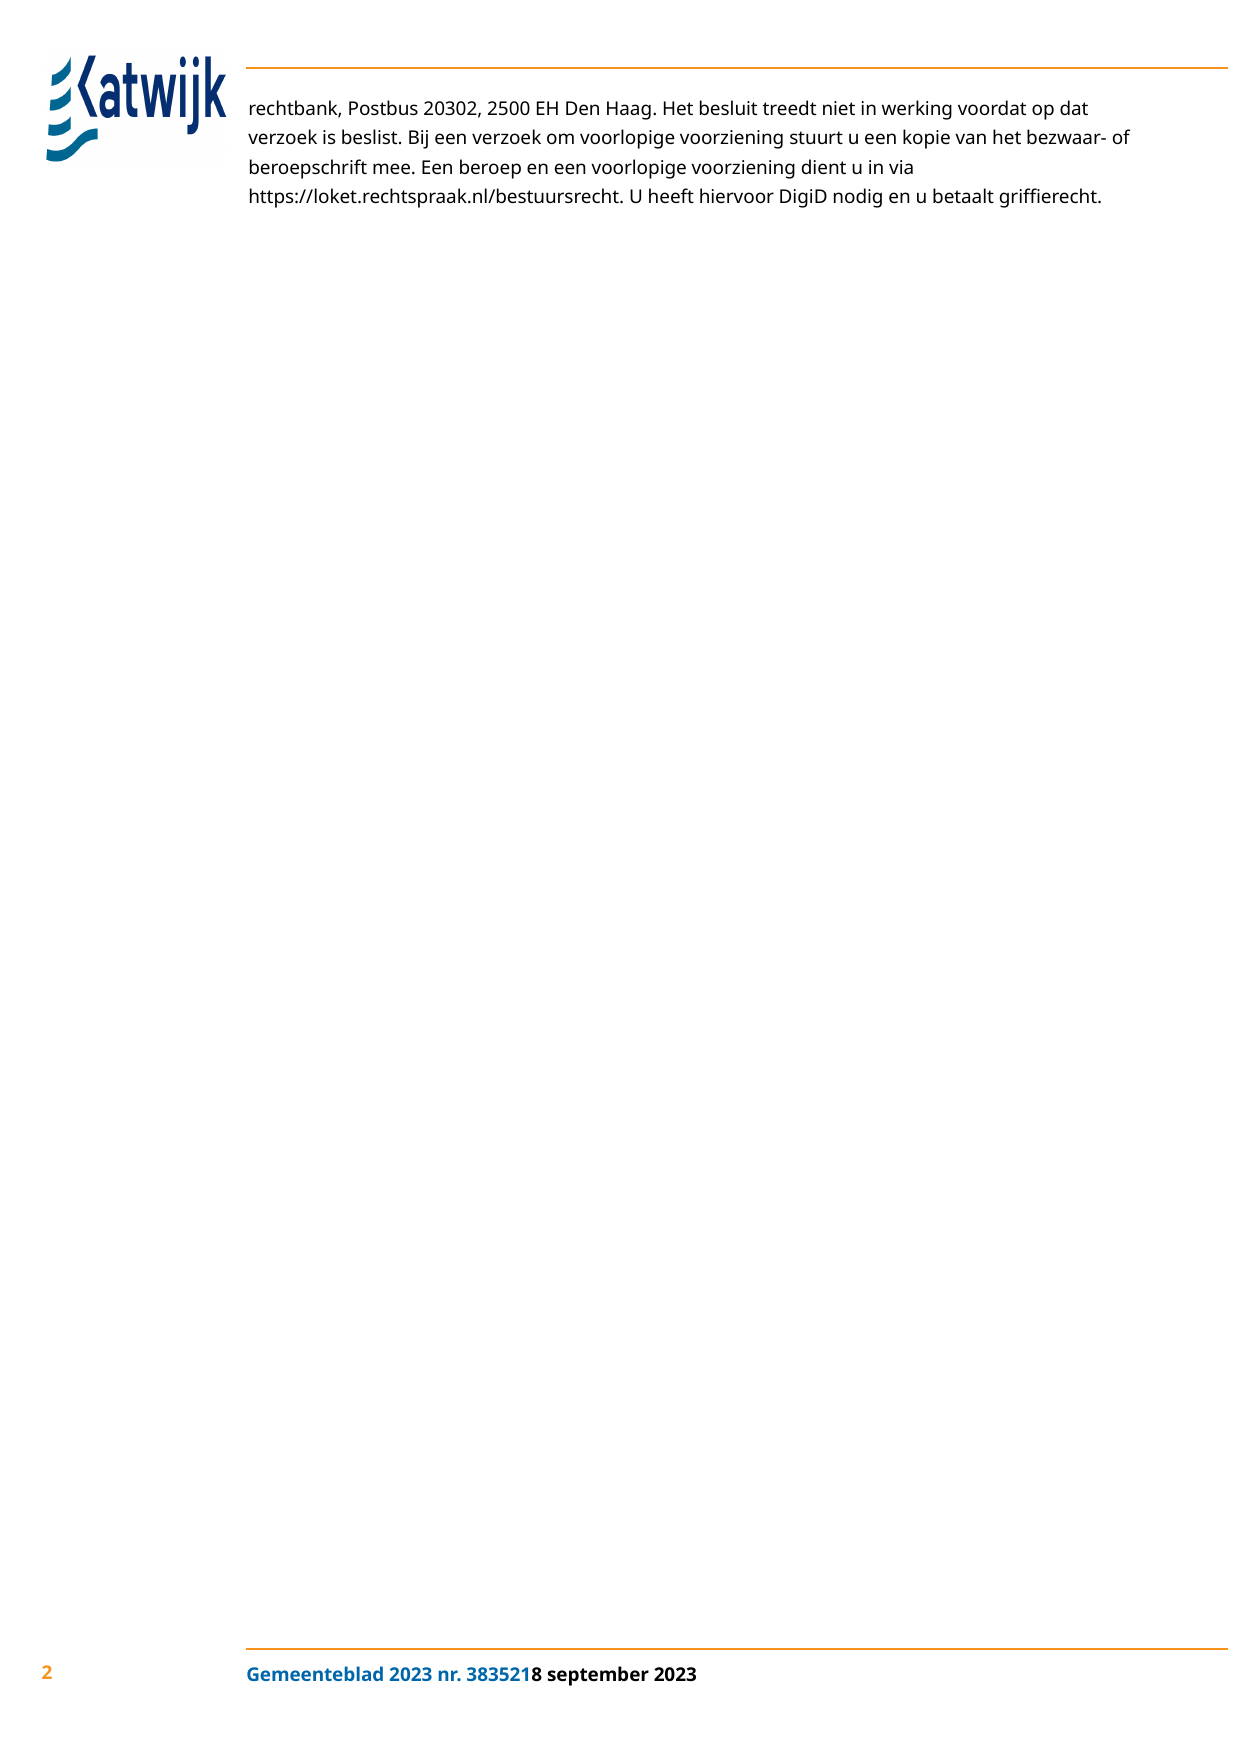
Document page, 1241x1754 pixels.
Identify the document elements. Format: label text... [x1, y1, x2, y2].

text rechtbank, Postbus 20302, 2500 EH Den Haag. Het besluit treedt niet in werking voordat op dat verzoek is beslist. Bij een verzoek om voorlopige voorziening stuurt u een kopie van het bezwaar- of beroepschrift mee. Een beroep en een voorlopige voorziening dient u in via https://loket.rechtspraak.nl/bestuursrecht. U heeft hiervoor DigiD nodig en u betaalt griffierecht. [248, 95, 1152, 209]
picture [41, 47, 231, 172]
